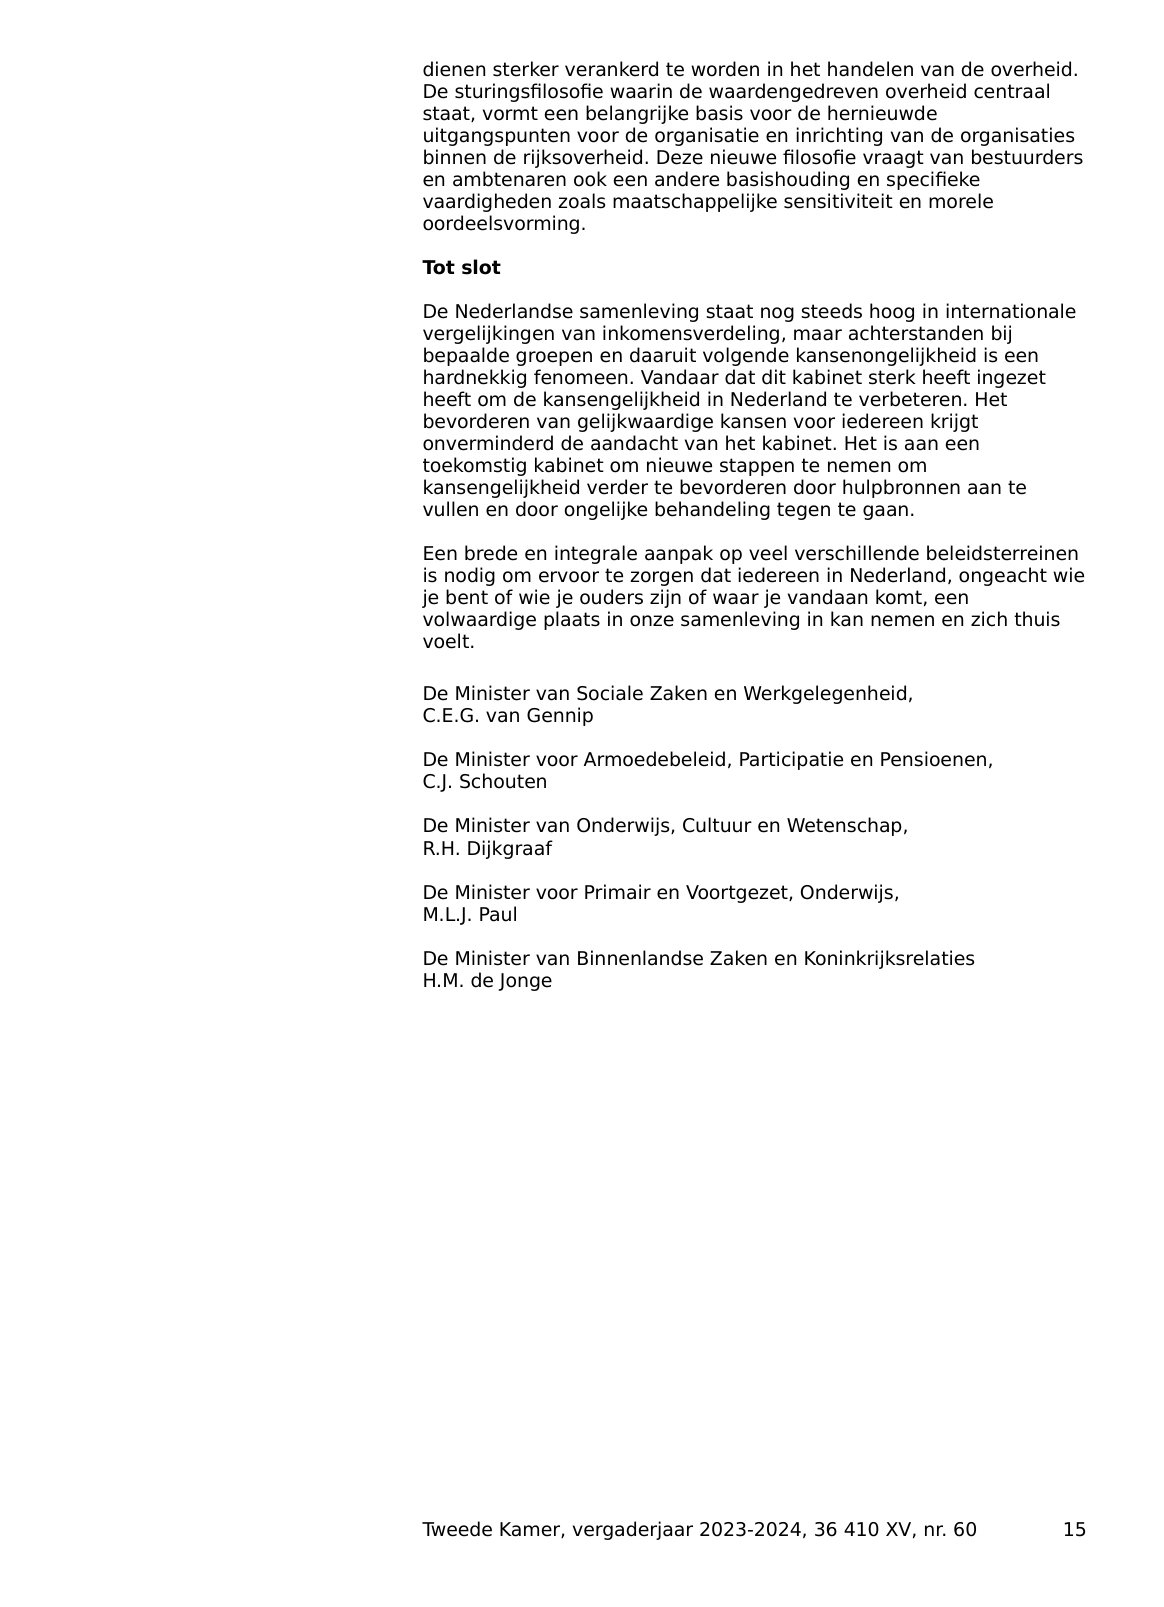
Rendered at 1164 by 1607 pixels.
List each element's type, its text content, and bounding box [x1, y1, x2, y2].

text dienen sterker verankerd te worden in het handelen van de overheid. De sturingsfilosofie waarin de waardengedreven overheid centraal staat, vormt een belangrijke basis voor de hernieuwde uitgangspunten voor de organisatie en inrichting van de organisaties binnen de rijksoverheid. Deze nieuwe filosofie vraagt van bestuurders en ambtenaren ook een andere basishouding en specifieke vaardigheden zoals maatschappelijke sensitiviteit en morele oordeelsvorming. [422, 59, 1087, 235]
text De Minister van Sociale Zaken en Werkgelegenheid, C.E.G. van Gennip [422, 683, 1087, 727]
text De Minister van Onderwijs, Cultuur en Wetenschap, R.H. Dijkgraaf [422, 815, 1087, 859]
text De Minister voor Armoedebeleid, Participatie en Pensioenen, C.J. Schouten [422, 749, 1087, 793]
text De Minister van Binnenlandse Zaken en Koninkrijksrelaties H.M. de Jonge [422, 948, 1087, 992]
text Een brede en integrale aanpak op veel verschillende beleidsterreinen is nodig om ervoor te zorgen dat iedereen in Nederland, ongeacht wie je bent of wie je ouders zijn of waar je vandaan komt, een volwaardige plaats in onze samenleving in kan nemen en zich thuis voelt. [422, 543, 1087, 653]
text De Nederlandse samenleving staat nog steeds hoog in internationale vergelijkingen van inkomensverdeling, maar achterstanden bij bepaalde groepen en daaruit volgende kansenongelijkheid is een hardnekkig fenomeen. Vandaar dat dit kabinet sterk heeft ingezet heeft om de kansengelijkheid in Nederland te verbeteren. Het bevorderen van gelijkwaardige kansen voor iedereen krijgt onverminderd de aandacht van het kabinet. Het is aan een toekomstig kabinet om nieuwe stappen te nemen om kansengelijkheid verder te bevorderen door hulpbronnen aan te vullen en door ongelijke behandeling tegen te gaan. [422, 301, 1087, 521]
text De Minister voor Primair en Voortgezet, Onderwijs, M.L.J. Paul [422, 882, 1087, 926]
subtitle Tot slot [422, 257, 1087, 279]
